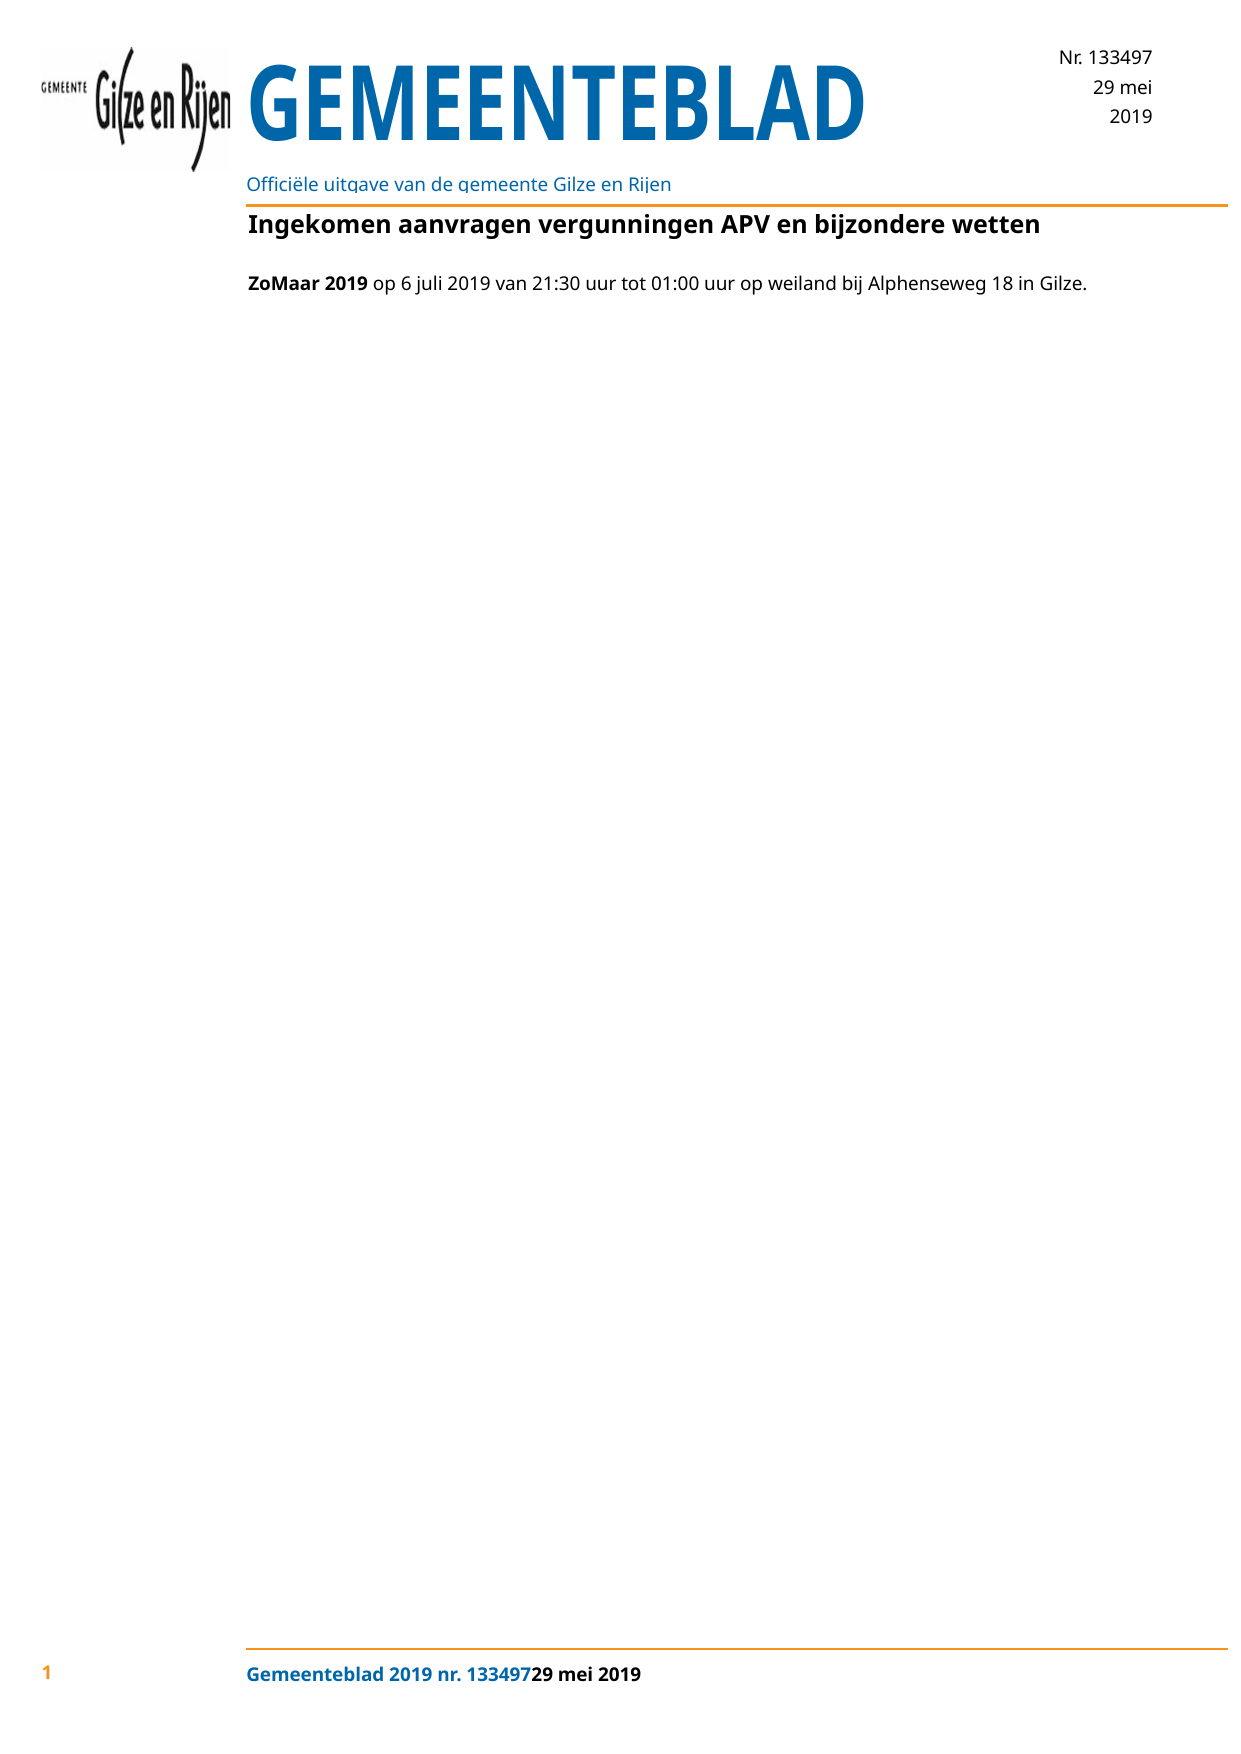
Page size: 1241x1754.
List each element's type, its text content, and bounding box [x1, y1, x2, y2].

picture [41, 47, 231, 172]
text Ingekomen aanvragen vergunningen APV en bijzondere wetten [248, 207, 1152, 241]
text ZoMaar 2019 op 6 juli 2019 van 21:30 uur tot 01:00 uur op weiland bij Alphenseweg 18 in Gilze. [248, 270, 1152, 296]
